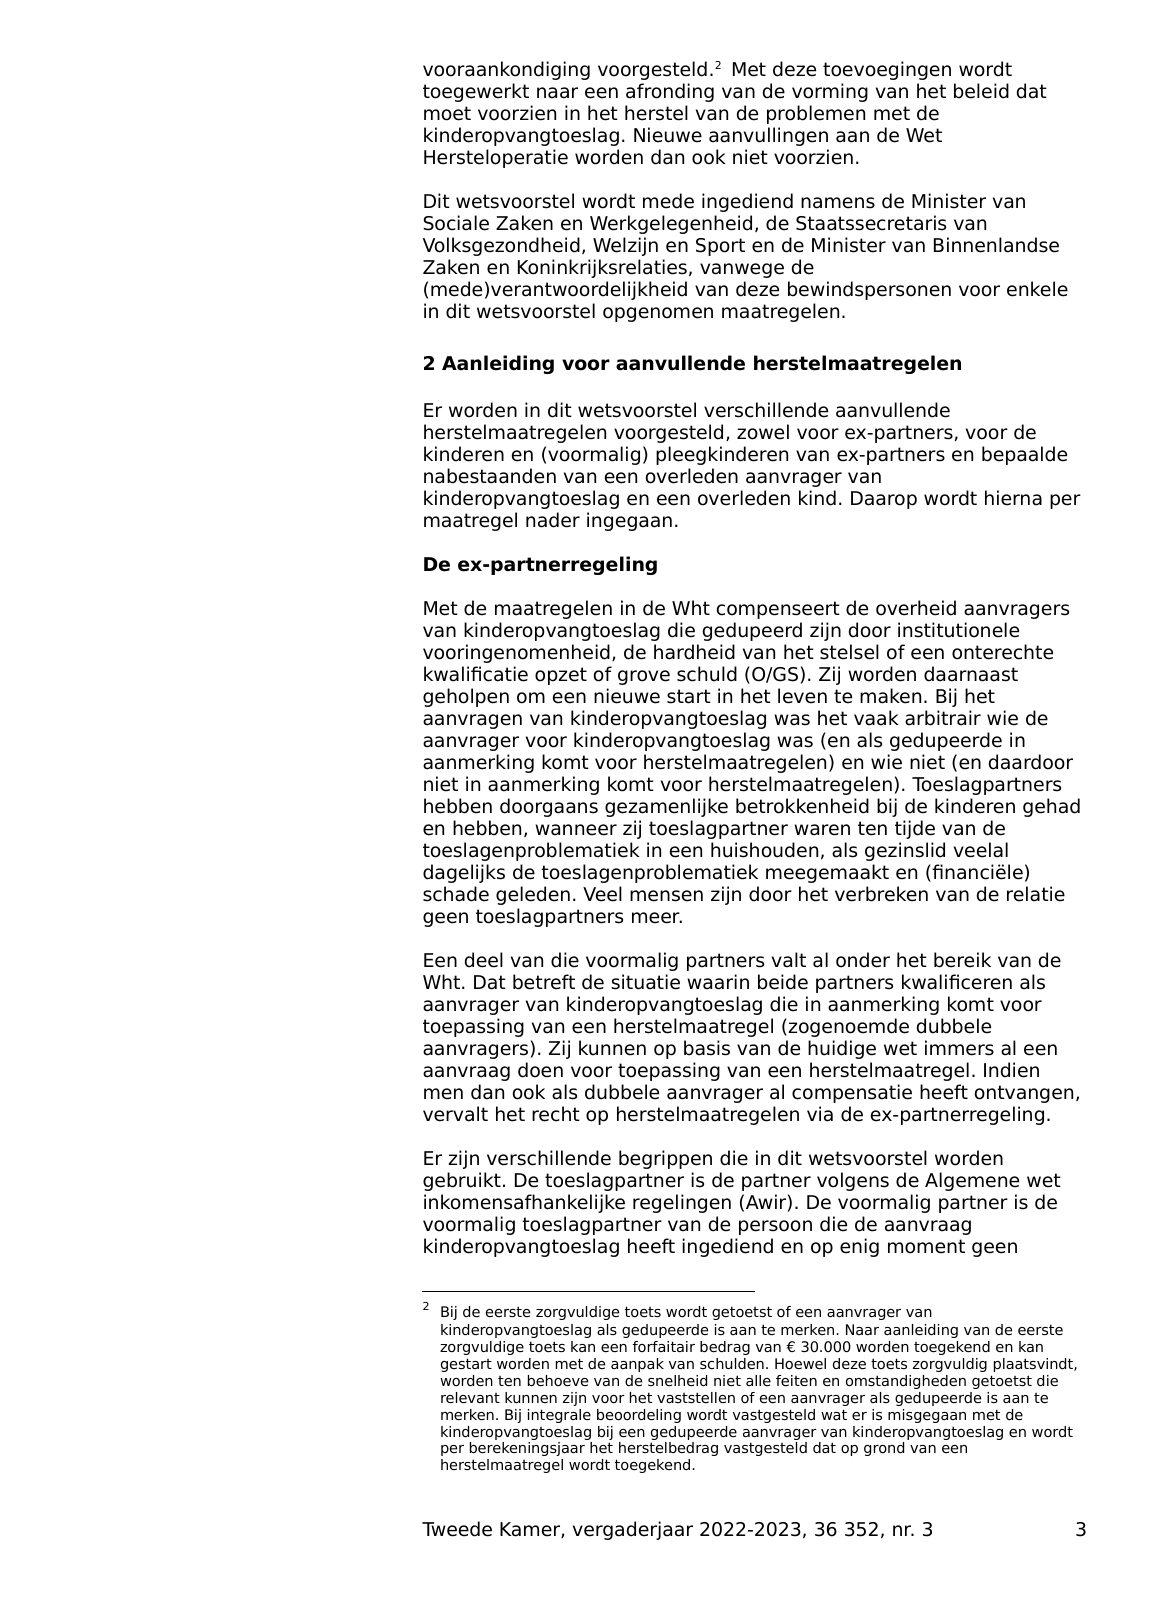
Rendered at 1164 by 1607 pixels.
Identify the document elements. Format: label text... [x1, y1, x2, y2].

text Een deel van die voormalig partners valt al onder het bereik van de Wht. Dat betreft de situatie waarin beide partners kwalificeren als aanvrager van kinderopvangtoeslag die in aanmerking komt voor toepassing van een herstelmaatregel (zogenoemde dubbele aanvragers). Zij kunnen op basis van de huidige wet immers al een aanvraag doen voor toepassing van een herstelmaatregel. Indien men dan ook als dubbele aanvrager al compensatie heeft ontvangen, vervalt het recht op herstelmaatregelen via de ex-partnerregeling. [422, 950, 1087, 1126]
text Er zijn verschillende begrippen die in dit wetsvoorstel worden gebruikt. De toeslagpartner is de partner volgens de Algemene wet inkomensafhankelijke regelingen (Awir). De voormalig partner is de voormalig toeslagpartner van de persoon die de aanvraag kinderopvangtoeslag heeft ingediend en op enig moment geen [422, 1148, 1087, 1258]
subtitle De ex-partnerregeling [422, 554, 1087, 576]
text Dit wetsvoorstel wordt mede ingediend namens de Minister van Sociale Zaken en Werkgelegenheid, de Staatssecretaris van Volksgezondheid, Welzijn en Sport en de Minister van Binnenlandse Zaken en Koninkrijksrelaties, vanwege de (mede)verantwoordelijkheid van deze bewindspersonen voor enkele in dit wetsvoorstel opgenomen maatregelen. [422, 191, 1087, 323]
text Er worden in dit wetsvoorstel verschillende aanvullende herstelmaatregelen voorgesteld, zowel voor ex-partners, voor de kinderen en (voormalig) pleegkinderen van ex-partners en bepaalde nabestaanden van een overleden aanvrager van kinderopvangtoeslag en een overleden kind. Daarop wordt hierna per maatregel nader ingegaan. [422, 400, 1087, 532]
subtitle 2 Aanleiding voor aanvullende herstelmaatregelen [422, 353, 1087, 375]
text Met de maatregelen in de Wht compenseert de overheid aanvragers van kinderopvangtoeslag die gedupeerd zijn door institutionele vooringenomenheid, de hardheid van het stelsel of een onterechte kwalificatie opzet of grove schuld (O/GS). Zij worden daarnaast geholpen om een nieuwe start in het leven te maken. Bij het aanvragen van kinderopvangtoeslag was het vaak arbitrair wie de aanvrager voor kinderopvangtoeslag was (en als gedupeerde in aanmerking komt voor herstelmaatregelen) en wie niet (en daardoor niet in aanmerking komt voor herstelmaatregelen). Toeslagpartners hebben doorgaans gezamenlijke betrokkenheid bij de kinderen gehad en hebben, wanneer zij toeslagpartner waren ten tijde van de toeslagenproblematiek in een huishouden, als gezinslid veelal dagelijks de toeslagenproblematiek meegemaakt en (financiële) schade geleden. Veel mensen zijn door het verbreken van de relatie geen toeslagpartners meer. [422, 598, 1087, 928]
text Bij de eerste zorgvuldige toets wordt getoetst of een aanvrager van kinderopvangtoeslag als gedupeerde is aan te merken. Naar aanleiding van de eerste zorgvuldige toets kan een forfaitair bedrag van € 30.000 worden toegekend en kan gestart worden met de aanpak van schulden. Hoewel deze toets zorgvuldig plaatsvindt, worden ten behoeve van de snelheid niet alle feiten en omstandigheden getoetst die relevant kunnen zijn voor het vaststellen of een aanvrager als gedupeerde is aan te merken. Bij integrale beoordeling wordt vastgesteld wat er is misgegaan met de kinderopvangtoeslag bij een gedupeerde aanvrager van kinderopvangtoeslag en wordt per berekeningsjaar het herstelbedrag vastgesteld dat op grond van een herstelmaatregel wordt toegekend. [422, 1300, 1087, 1474]
text vooraankondiging voorgesteld. Met deze toevoegingen wordt toegewerkt naar een afronding van de vorming van het beleid dat moet voorzien in het herstel van de problemen met de kinderopvangtoeslag. Nieuwe aanvullingen aan de Wet Hersteloperatie worden dan ook niet voorzien. [422, 59, 1087, 169]
